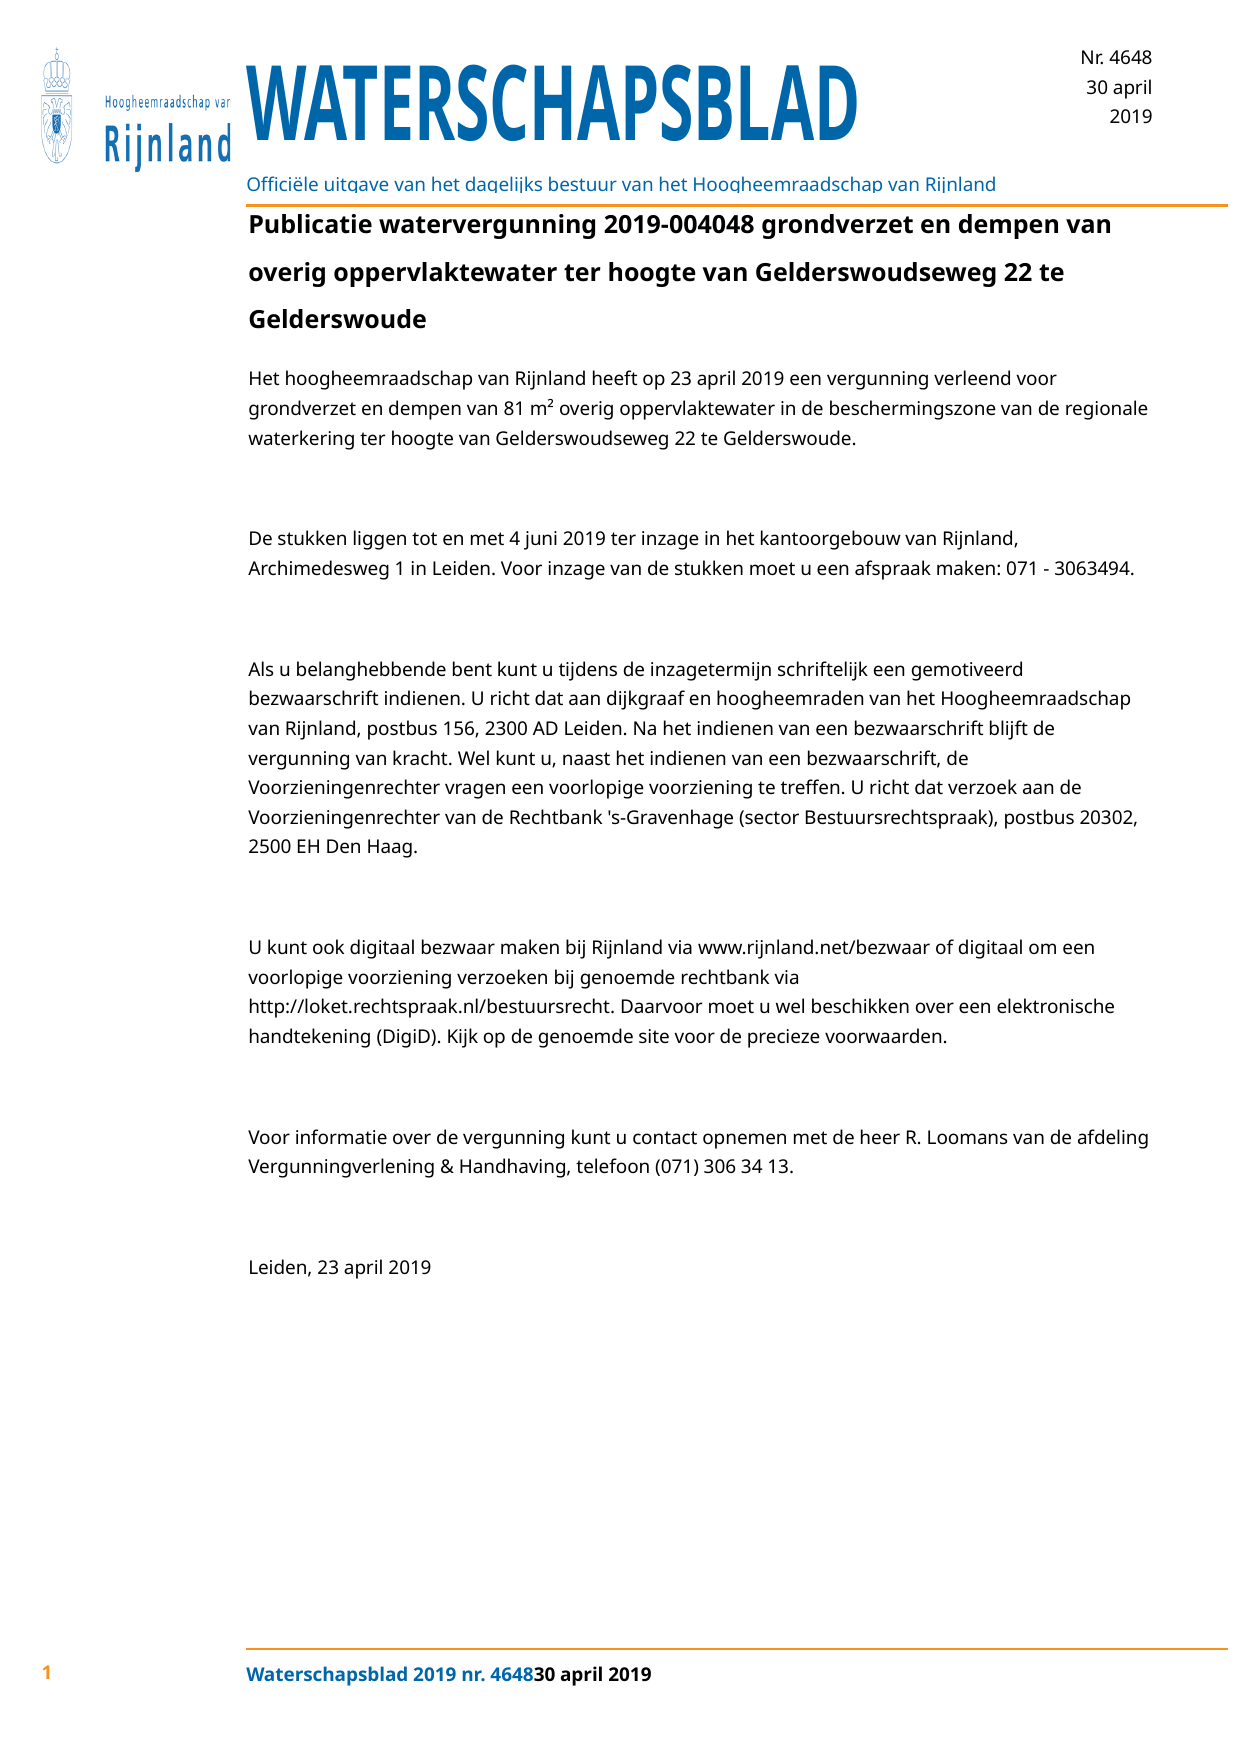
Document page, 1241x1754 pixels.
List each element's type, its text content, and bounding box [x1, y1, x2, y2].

text Voor informatie over de vergunning kunt u contact opnemen met de heer R. Loomans van de afdeling Vergunningverlening & Handhaving, telefoon (071) 306 34 13. [248, 1124, 1152, 1179]
text Als u belanghebbende bent kunt u tijdens de inzagetermijn schriftelijk een gemotiveerd bezwaarschrift indienen. U richt dat aan dijkgraaf en hoogheemraden van het Hoogheemraadschap van Rijnland, postbus 156, 2300 AD Leiden. Na het indienen van een bezwaarschrift blijft de vergunning van kracht. Wel kunt u, naast het indienen van een bezwaarschrift, de Voorzieningenrechter vragen een voorlopige voorziening te treffen. U richt dat verzoek aan de Voorzieningenrechter van de Rechtbank 's-Gravenhage (sector Bestuursrechtspraak), postbus 20302, 2500 EH Den Haag. [248, 656, 1152, 859]
text Het hoogheemraadschap van Rijnland heeft op 23 april 2019 een vergunning verleend voor grondverzet en dempen van 81 m² overig oppervlaktewater in de beschermingszone van de regionale waterkering ter hoogte van Gelderswoudseweg 22 te Gelderswoude. [248, 366, 1152, 450]
text Publicatie watervergunning 2019-004048 grondverzet en dempen van overig oppervlaktewater ter hoogte van Gelderswoudseweg 22 te Gelderswoude [248, 207, 1152, 336]
text De stukken liggen tot en met 4 juni 2019 ter inzage in het kantoorgebouw van Rijnland, Archimedesweg 1 in Leiden. Voor inzage van de stukken moet u een afspraak maken: 071 - 3063494. [248, 526, 1152, 581]
picture [41, 47, 231, 172]
text Leiden, 23 april 2019 [248, 1254, 1152, 1280]
text U kunt ook digitaal bezwaar maken bij Rijnland via www.rijnland.net/bezwaar of digitaal om een voorlopige voorziening verzoeken bij genoemde rechtbank via http://loket.rechtspraak.nl/bestuursrecht. Daarvoor moet u wel beschikken over een elektronische handtekening (DigiD). Kijk op de genoemde site voor de precieze voorwaarden. [248, 934, 1152, 1049]
